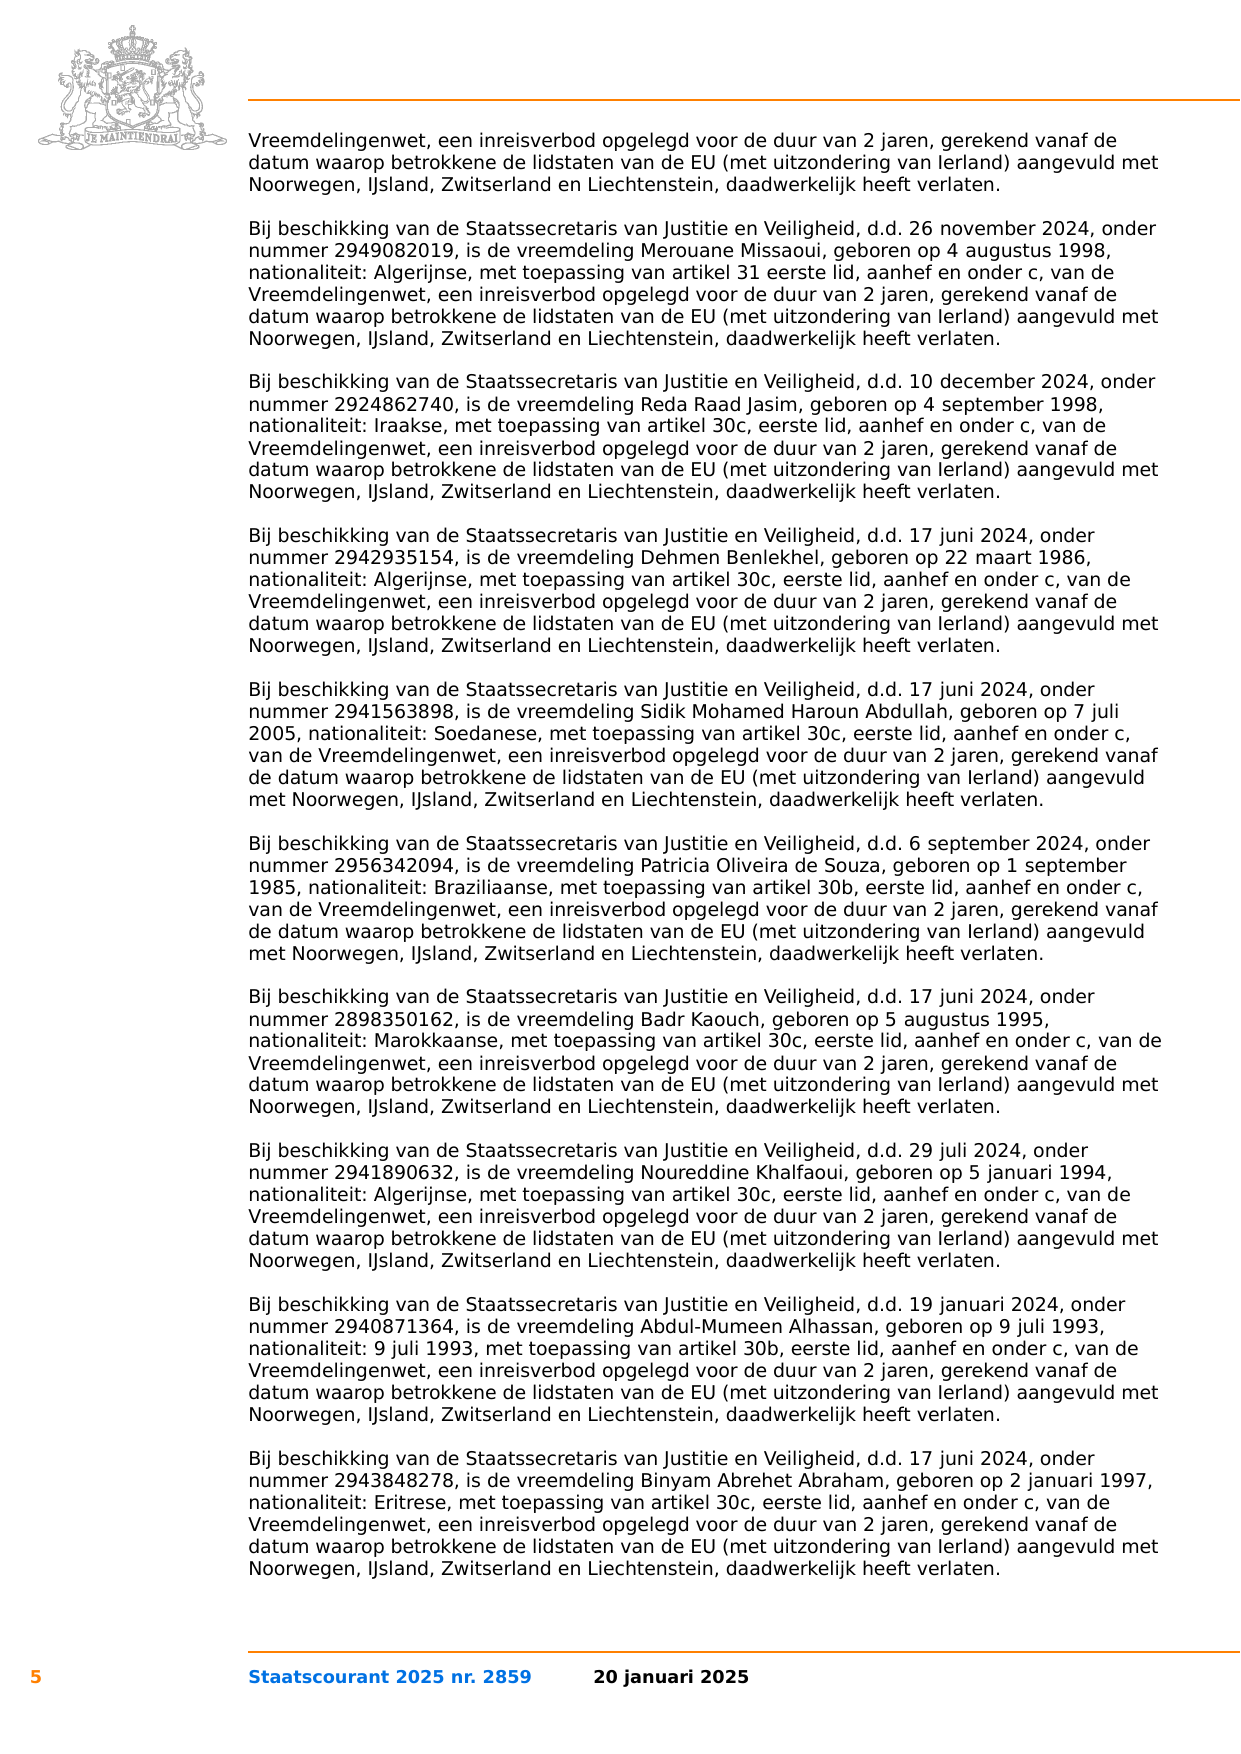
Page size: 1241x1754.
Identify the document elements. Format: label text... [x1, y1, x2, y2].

text Bij beschikking van de Staatssecretaris van Justitie en Veiligheid, d.d. 17 juni 2024, onder nummer 2943848278, is de vreemdeling Binyam Abrehet Abraham, geboren op 2 januari 1997, nationaliteit: Eritrese, met toepassing van artikel 30c, eerste lid, aanhef en onder c, van de Vreemdelingenwet, een inreisverbod opgelegd voor de duur van 2 jaren, gerekend vanaf de datum waarop betrokkene de lidstaten van de EU (met uitzondering van Ierland) aangevuld met Noorwegen, IJsland, Zwitserland en Liechtenstein, daadwerkelijk heeft verlaten. [248, 1448, 1163, 1579]
text Vreemdelingenwet, een inreisverbod opgelegd voor de duur van 2 jaren, gerekend vanaf de datum waarop betrokkene de lidstaten van de EU (met uitzondering van Ierland) aangevuld met Noorwegen, IJsland, Zwitserland en Liechtenstein, daadwerkelijk heeft verlaten. [248, 130, 1163, 196]
text Bij beschikking van de Staatssecretaris van Justitie en Veiligheid, d.d. 6 september 2024, onder nummer 2956342094, is de vreemdeling Patricia Oliveira de Souza, geboren op 1 september 1985, nationaliteit: Braziliaanse, met toepassing van artikel 30b, eerste lid, aanhef en onder c, van de Vreemdelingenwet, een inreisverbod opgelegd voor de duur van 2 jaren, gerekend vanaf de datum waarop betrokkene de lidstaten van de EU (met uitzondering van Ierland) aangevuld met Noorwegen, IJsland, Zwitserland en Liechtenstein, daadwerkelijk heeft verlaten. [248, 833, 1163, 964]
text Bij beschikking van de Staatssecretaris van Justitie en Veiligheid, d.d. 29 juli 2024, onder nummer 2941890632, is de vreemdeling Noureddine Khalfaoui, geboren op 5 januari 1994, nationaliteit: Algerijnse, met toepassing van artikel 30c, eerste lid, aanhef en onder c, van de Vreemdelingenwet, een inreisverbod opgelegd voor de duur van 2 jaren, gerekend vanaf de datum waarop betrokkene de lidstaten van de EU (met uitzondering van Ierland) aangevuld met Noorwegen, IJsland, Zwitserland en Liechtenstein, daadwerkelijk heeft verlaten. [248, 1140, 1163, 1272]
text Bij beschikking van de Staatssecretaris van Justitie en Veiligheid, d.d. 26 november 2024, onder nummer 2949082019, is de vreemdeling Merouane Missaoui, geboren op 4 augustus 1998, nationaliteit: Algerijnse, met toepassing van artikel 31 eerste lid, aanhef en onder c, van de Vreemdelingenwet, een inreisverbod opgelegd voor de duur van 2 jaren, gerekend vanaf de datum waarop betrokkene de lidstaten van de EU (met uitzondering van Ierland) aangevuld met Noorwegen, IJsland, Zwitserland en Liechtenstein, daadwerkelijk heeft verlaten. [248, 218, 1163, 349]
text Bij beschikking van de Staatssecretaris van Justitie en Veiligheid, d.d. 19 januari 2024, onder nummer 2940871364, is de vreemdeling Abdul-Mumeen Alhassan, geboren op 9 juli 1993, nationaliteit: 9 juli 1993, met toepassing van artikel 30b, eerste lid, aanhef en onder c, van de Vreemdelingenwet, een inreisverbod opgelegd voor de duur van 2 jaren, gerekend vanaf de datum waarop betrokkene de lidstaten van de EU (met uitzondering van Ierland) aangevuld met Noorwegen, IJsland, Zwitserland en Liechtenstein, daadwerkelijk heeft verlaten. [248, 1294, 1163, 1426]
picture [38, 25, 227, 150]
text Bij beschikking van de Staatssecretaris van Justitie en Veiligheid, d.d. 17 juni 2024, onder nummer 2941563898, is de vreemdeling Sidik Mohamed Haroun Abdullah, geboren op 7 juli 2005, nationaliteit: Soedanese, met toepassing van artikel 30c, eerste lid, aanhef en onder c, van de Vreemdelingenwet, een inreisverbod opgelegd voor de duur van 2 jaren, gerekend vanaf de datum waarop betrokkene de lidstaten van de EU (met uitzondering van Ierland) aangevuld met Noorwegen, IJsland, Zwitserland en Liechtenstein, daadwerkelijk heeft verlaten. [248, 679, 1163, 811]
text Bij beschikking van de Staatssecretaris van Justitie en Veiligheid, d.d. 17 juni 2024, onder nummer 2898350162, is de vreemdeling Badr Kaouch, geboren op 5 augustus 1995, nationaliteit: Marokkaanse, met toepassing van artikel 30c, eerste lid, aanhef en onder c, van de Vreemdelingenwet, een inreisverbod opgelegd voor de duur van 2 jaren, gerekend vanaf de datum waarop betrokkene de lidstaten van de EU (met uitzondering van Ierland) aangevuld met Noorwegen, IJsland, Zwitserland en Liechtenstein, daadwerkelijk heeft verlaten. [248, 986, 1163, 1118]
text Bij beschikking van de Staatssecretaris van Justitie en Veiligheid, d.d. 17 juni 2024, onder nummer 2942935154, is de vreemdeling Dehmen Benlekhel, geboren op 22 maart 1986, nationaliteit: Algerijnse, met toepassing van artikel 30c, eerste lid, aanhef en onder c, van de Vreemdelingenwet, een inreisverbod opgelegd voor de duur van 2 jaren, gerekend vanaf de datum waarop betrokkene de lidstaten van de EU (met uitzondering van Ierland) aangevuld met Noorwegen, IJsland, Zwitserland en Liechtenstein, daadwerkelijk heeft verlaten. [248, 525, 1163, 657]
text Bij beschikking van de Staatssecretaris van Justitie en Veiligheid, d.d. 10 december 2024, onder nummer 2924862740, is de vreemdeling Reda Raad Jasim, geboren op 4 september 1998, nationaliteit: Iraakse, met toepassing van artikel 30c, eerste lid, aanhef en onder c, van de Vreemdelingenwet, een inreisverbod opgelegd voor de duur van 2 jaren, gerekend vanaf de datum waarop betrokkene de lidstaten van de EU (met uitzondering van Ierland) aangevuld met Noorwegen, IJsland, Zwitserland en Liechtenstein, daadwerkelijk heeft verlaten. [248, 371, 1163, 503]
